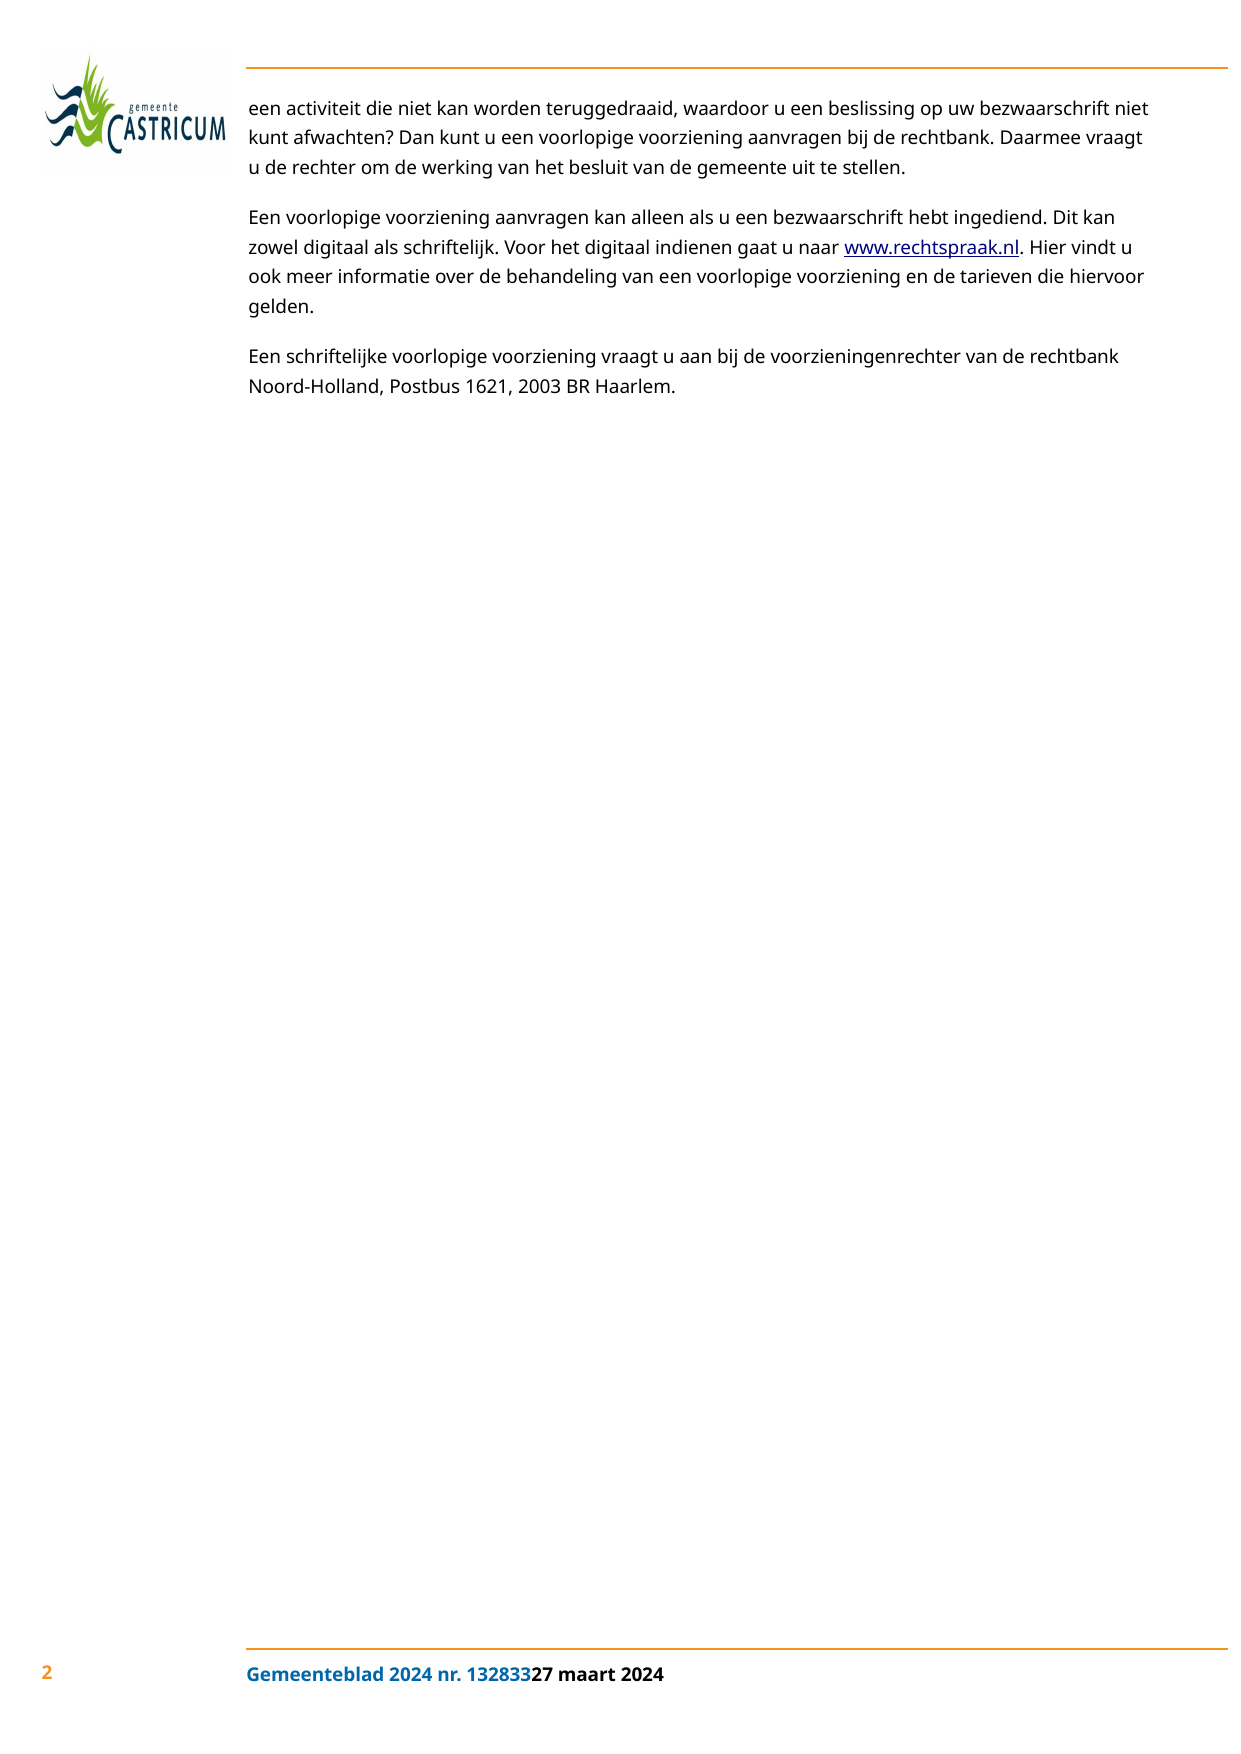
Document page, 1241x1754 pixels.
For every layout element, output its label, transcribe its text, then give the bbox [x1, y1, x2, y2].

text een activiteit die niet kan worden teruggedraaid, waardoor u een beslissing op uw bezwaarschrift niet kunt afwachten? Dan kunt u een voorlopige voorziening aanvragen bij de rechtbank. Daarmee vraagt u de rechter om de werking van het besluit van de gemeente uit te stellen. [248, 95, 1152, 180]
picture [41, 47, 231, 172]
text Een voorlopige voorziening aanvragen kan alleen als u een bezwaarschrift hebt ingediend. Dit kan zowel digitaal als schriftelijk. Voor het digitaal indienen gaat u naar www.rechtspraak.nl. Hier vindt u ook meer informatie over de behandeling van een voorlopige voorziening en de tarieven die hiervoor gelden. [248, 204, 1152, 319]
text Een schriftelijke voorlopige voorziening vraagt u aan bij de voorzieningenrechter van de rechtbank Noord-Holland, Postbus 1621, 2003 BR Haarlem. [248, 343, 1152, 399]
